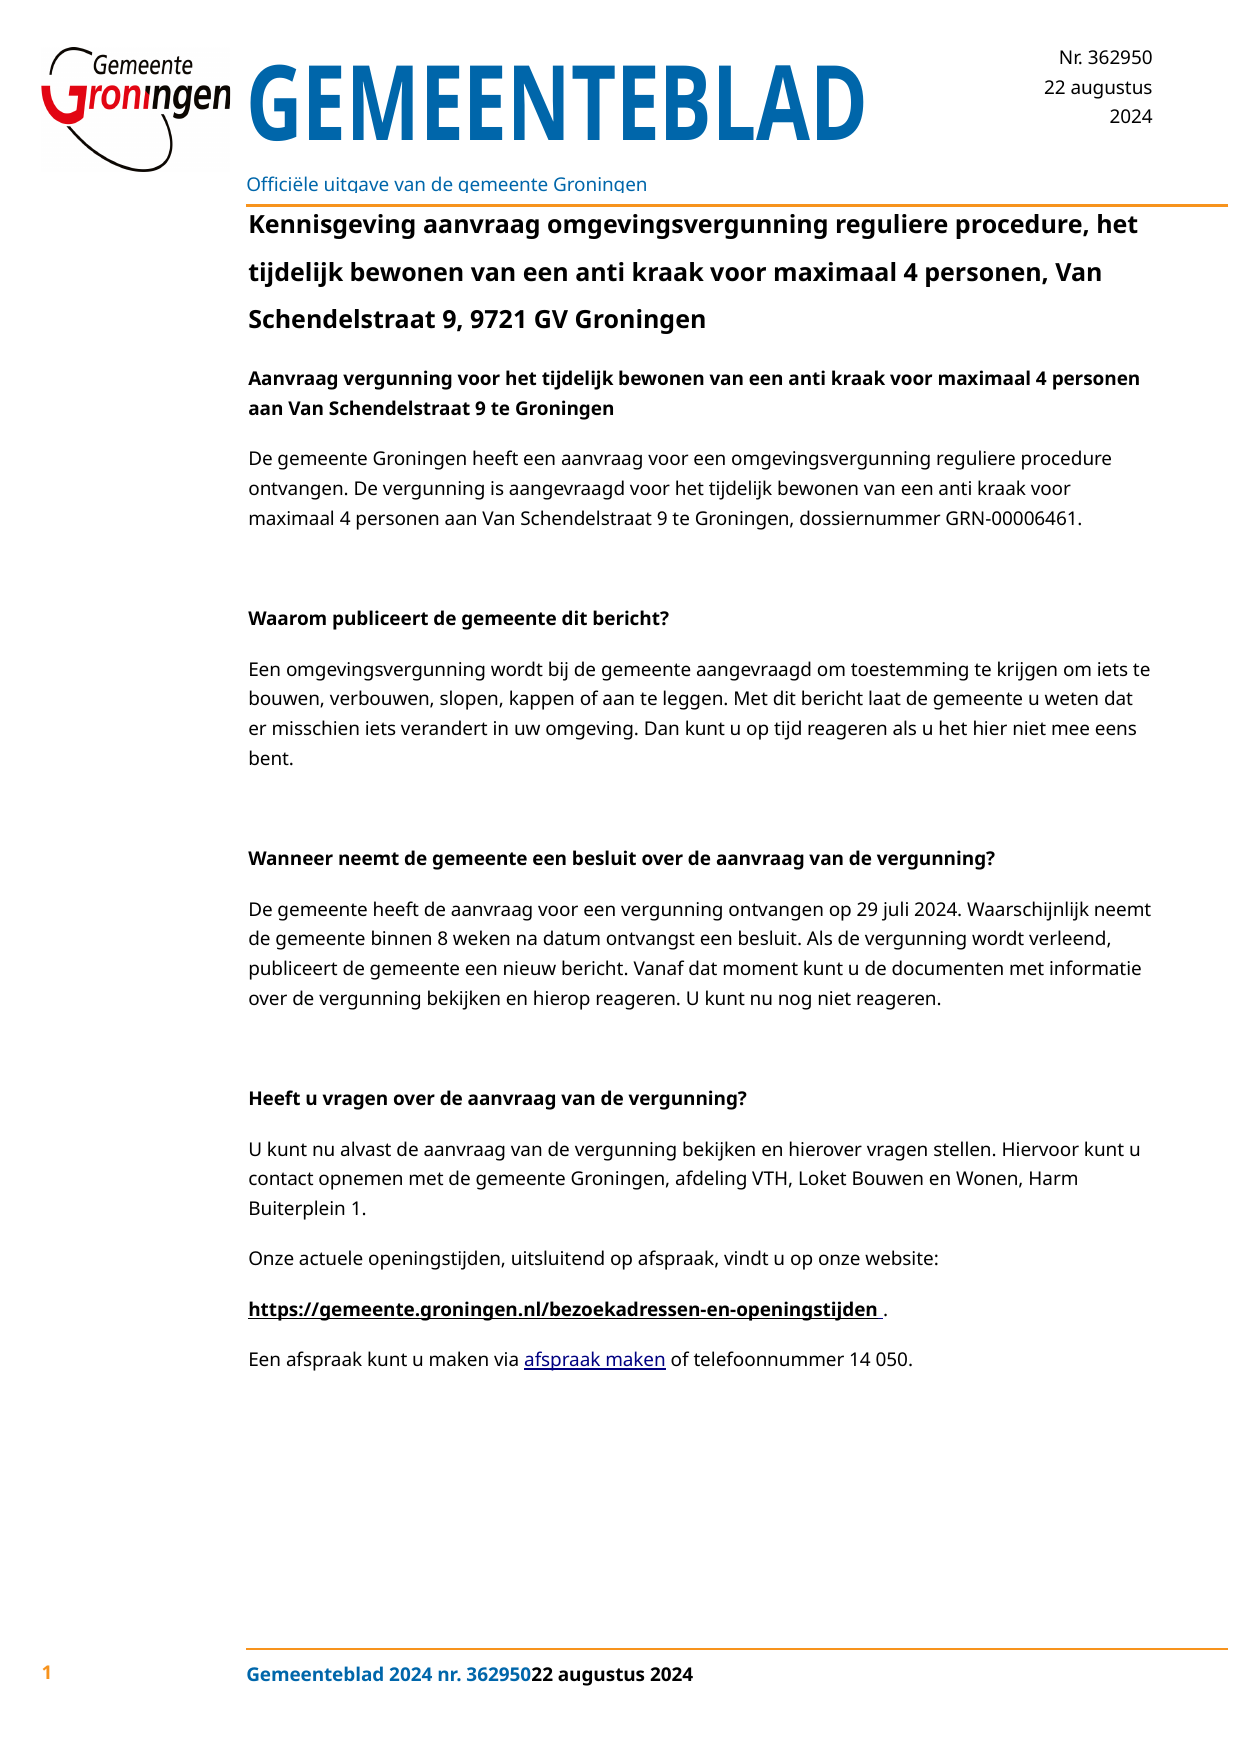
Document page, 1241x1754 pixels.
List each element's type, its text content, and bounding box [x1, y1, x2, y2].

text Kennisgeving aanvraag omgevingsvergunning reguliere procedure, het tijdelijk bewonen van een anti kraak voor maximaal 4 personen, Van Schendelstraat 9, 9721 GV Groningen [248, 207, 1152, 336]
text Waarom publiceert de gemeente dit bericht? [248, 606, 1152, 631]
text Aanvraag vergunning voor het tijdelijk bewonen van een anti kraak voor maximaal 4 personen aan Van Schendelstraat 9 te Groningen [248, 366, 1152, 421]
text https://gemeente.groningen.nl/bezoekadressen-en-openingstijden . [248, 1296, 1152, 1322]
text Wanneer neemt de gemeente een besluit over de aanvraag van de vergunning? [248, 846, 1152, 871]
text Een afspraak kunt u maken via afspraak maken of telefoonnummer 14 050. [248, 1346, 1152, 1372]
text U kunt nu alvast de aanvraag van de vergunning bekijken en hierover vragen stellen. Hiervoor kunt u contact opnemen met de gemeente Groningen, afdeling VTH, Loket Bouwen en Wonen, Harm Buiterplein 1. [248, 1136, 1152, 1221]
text De gemeente heeft de aanvraag voor een vergunning ontvangen op 29 juli 2024. Waarschijnlijk neemt de gemeente binnen 8 weken na datum ontvangst een besluit. Als de vergunning wordt verleend, publiceert de gemeente een nieuw bericht. Vanaf dat moment kunt u de documenten met informatie over de vergunning bekijken en hierop reageren. U kunt nu nog niet reageren. [248, 896, 1152, 1010]
picture [41, 47, 231, 172]
text Onze actuele openingstijden, uitsluitend op afspraak, vindt u op onze website: [248, 1246, 1152, 1271]
text Heeft u vragen over de aanvraag van de vergunning? [248, 1086, 1152, 1111]
text De gemeente Groningen heeft een aanvraag voor een omgevingsvergunning reguliere procedure ontvangen. De vergunning is aangevraagd voor het tijdelijk bewonen van een anti kraak voor maximaal 4 personen aan Van Schendelstraat 9 te Groningen, dossiernummer GRN-00006461. [248, 446, 1152, 530]
text Een omgevingsvergunning wordt bij de gemeente aangevraagd om toestemming te krijgen om iets te bouwen, verbouwen, slopen, kappen of aan te leggen. Met dit bericht laat de gemeente u weten dat er misschien iets verandert in uw omgeving. Dan kunt u op tijd reageren als u het hier niet mee eens bent. [248, 656, 1152, 770]
